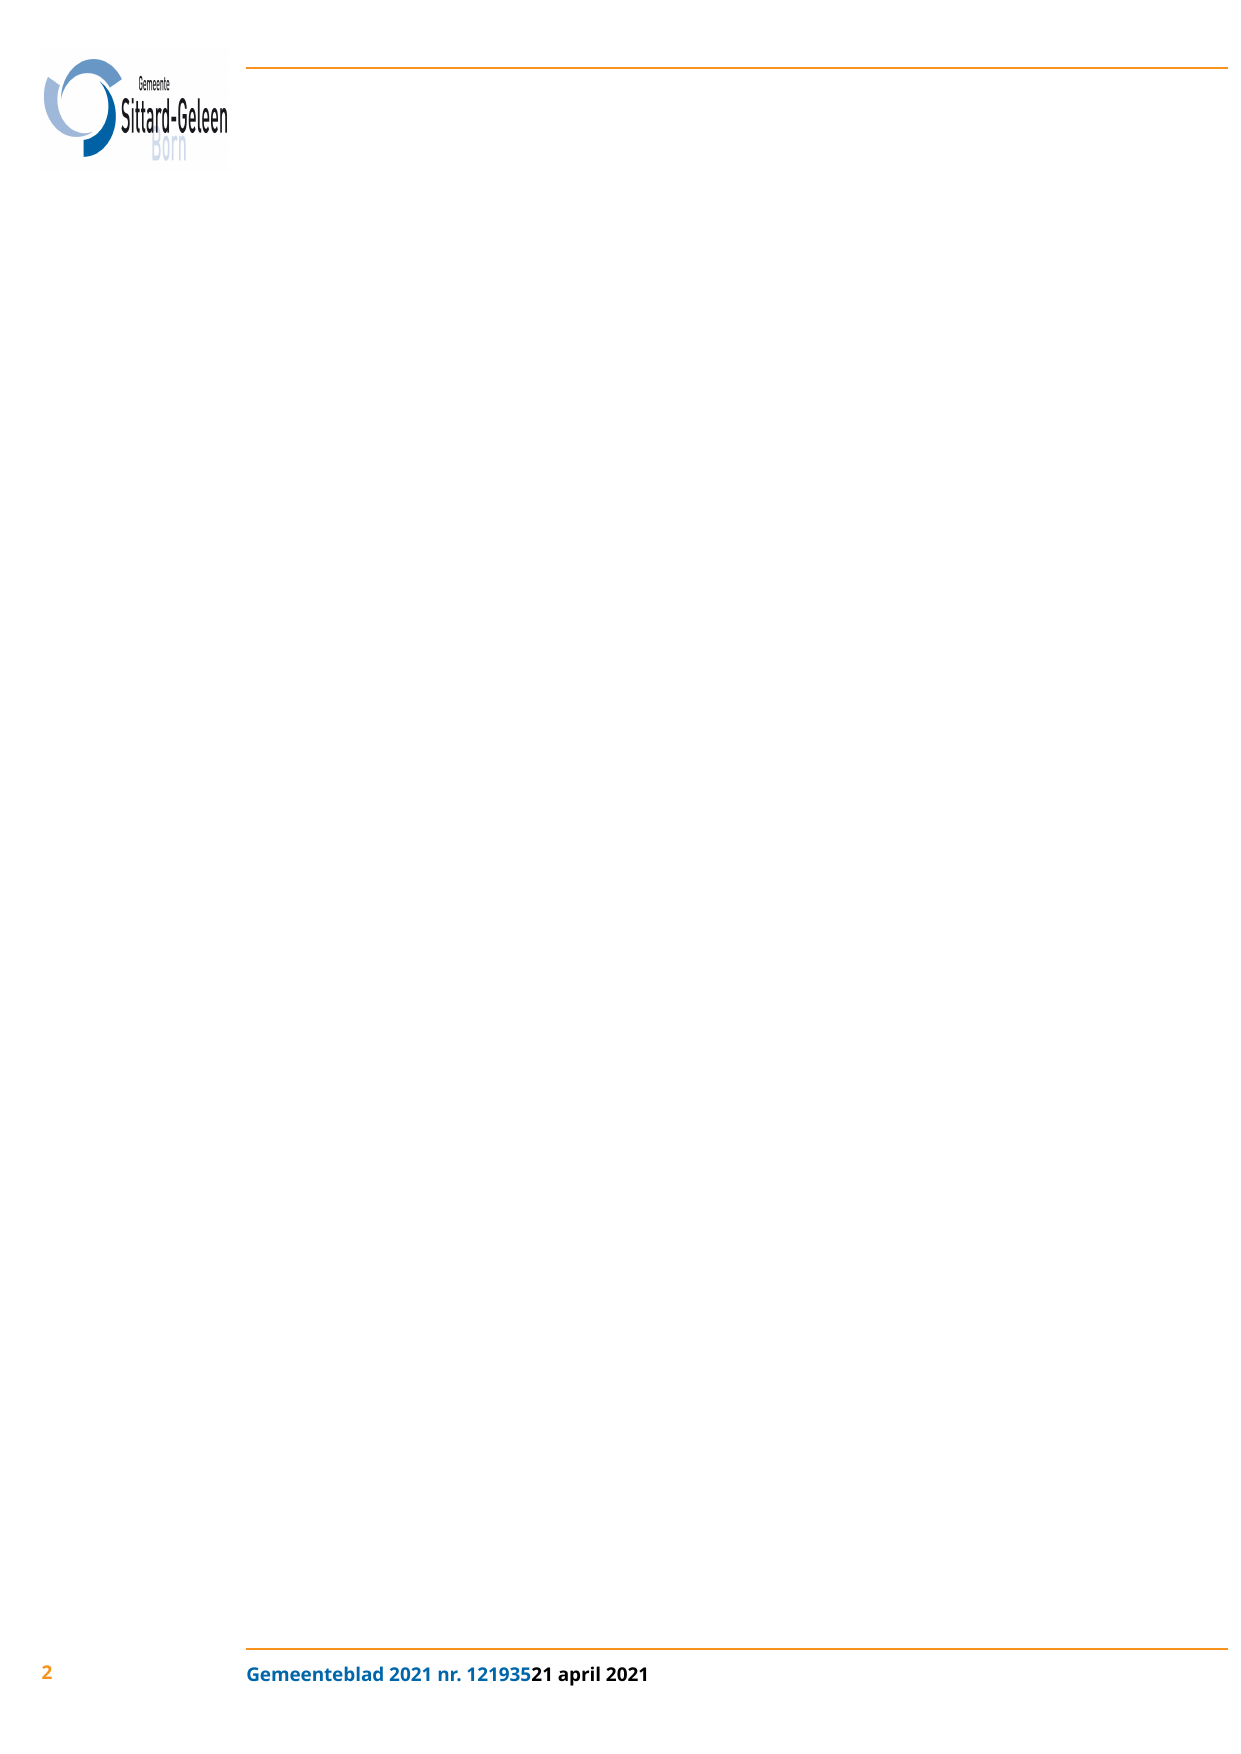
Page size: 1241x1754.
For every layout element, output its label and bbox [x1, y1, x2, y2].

picture [41, 47, 231, 172]
